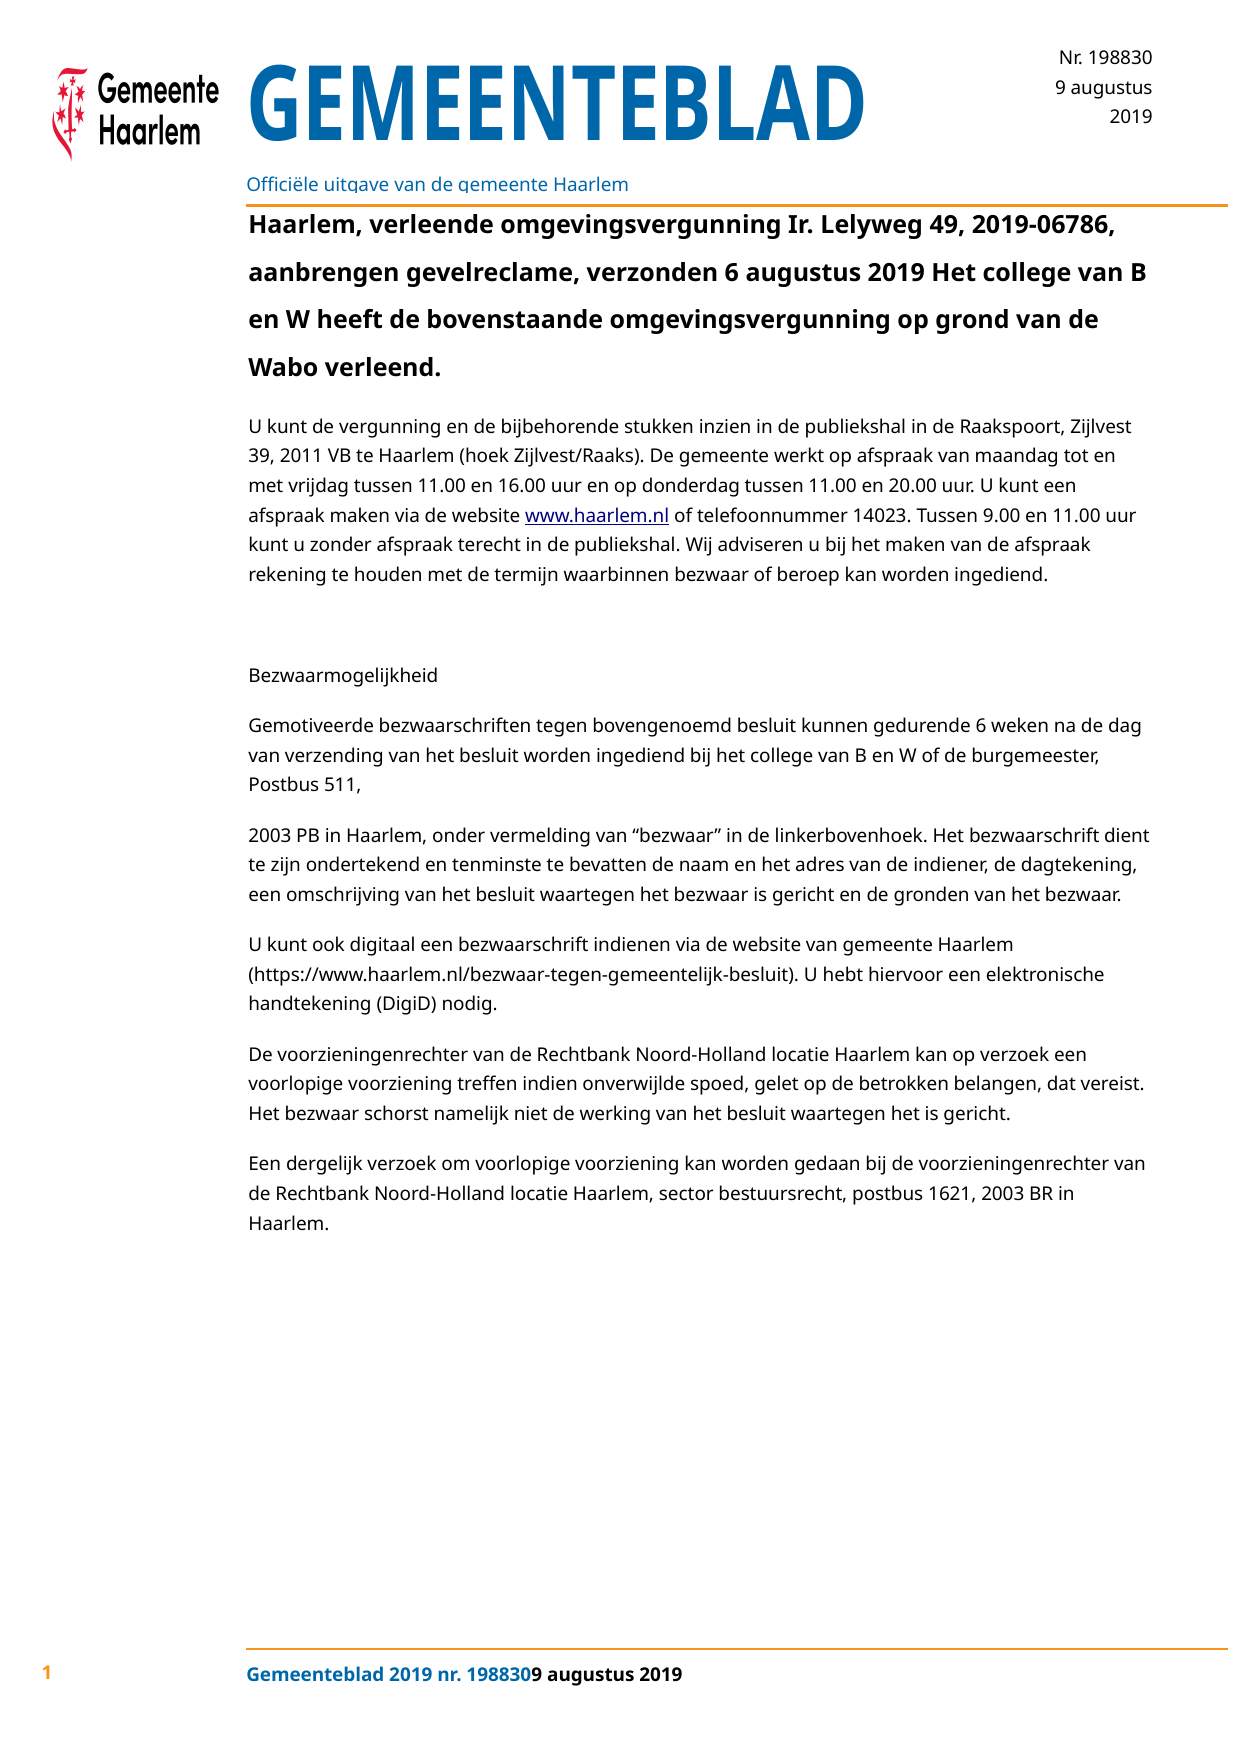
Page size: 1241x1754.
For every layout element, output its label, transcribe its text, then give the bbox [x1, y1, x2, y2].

text Gemotiveerde bezwaarschriften tegen bovengenoemd besluit kunnen gedurende 6 weken na de dag van verzending van het besluit worden ingediend bij het college van B en W of de burgemeester, Postbus 511, [248, 712, 1152, 797]
text Bezwaarmogelijkheid [248, 662, 1152, 688]
text Haarlem, verleende omgevingsvergunning Ir. Lelyweg 49, 2019-06786, aanbrengen gevelreclame, verzonden 6 augustus 2019 Het college van B en W heeft de bovenstaande omgevingsvergunning op grond van de Wabo verleend. [248, 207, 1152, 384]
text U kunt ook digitaal een bezwaarschrift indienen via de website van gemeente Haarlem (https://www.haarlem.nl/bezwaar-tegen-gemeentelijk-besluit). U hebt hiervoor een elektronische handtekening (DigiD) nodig. [248, 931, 1152, 1016]
text Een dergelijk verzoek om voorlopige voorziening kan worden gedaan bij de voorzieningenrechter van de Rechtbank Noord-Holland locatie Haarlem, sector bestuursrecht, postbus 1621, 2003 BR in Haarlem. [248, 1151, 1152, 1236]
text 2003 PB in Haarlem, onder vermelding van “bezwaar” in de linkerbovenhoek. Het bezwaarschrift dient te zijn ondertekend en tenminste te bevatten de naam en het adres van de indiener, de dagtekening, een omschrijving van het besluit waartegen het bezwaar is gericht en de gronden van het bezwaar. [248, 822, 1152, 907]
picture [41, 47, 231, 172]
text U kunt de vergunning en de bijbehorende stukken inzien in de publiekshal in de Raakspoort, Zijlvest 39, 2011 VB te Haarlem (hoek Zijlvest/Raaks). De gemeente werkt op afspraak van maandag tot en met vrijdag tussen 11.00 en 16.00 uur en op donderdag tussen 11.00 en 20.00 uur. U kunt een afspraak maken via de website www.haarlem.nl of telefoonnummer 14023. Tussen 9.00 en 11.00 uur kunt u zonder afspraak terecht in de publiekshal. Wij adviseren u bij het maken van de afspraak rekening te houden met de termijn waarbinnen bezwaar of beroep kan worden ingediend. [248, 413, 1152, 587]
text De voorzieningenrechter van de Rechtbank Noord-Holland locatie Haarlem kan op verzoek een voorlopige voorziening treffen indien onverwijlde spoed, gelet op de betrokken belangen, dat vereist. Het bezwaar schorst namelijk niet de werking van het besluit waartegen het is gericht. [248, 1041, 1152, 1126]
